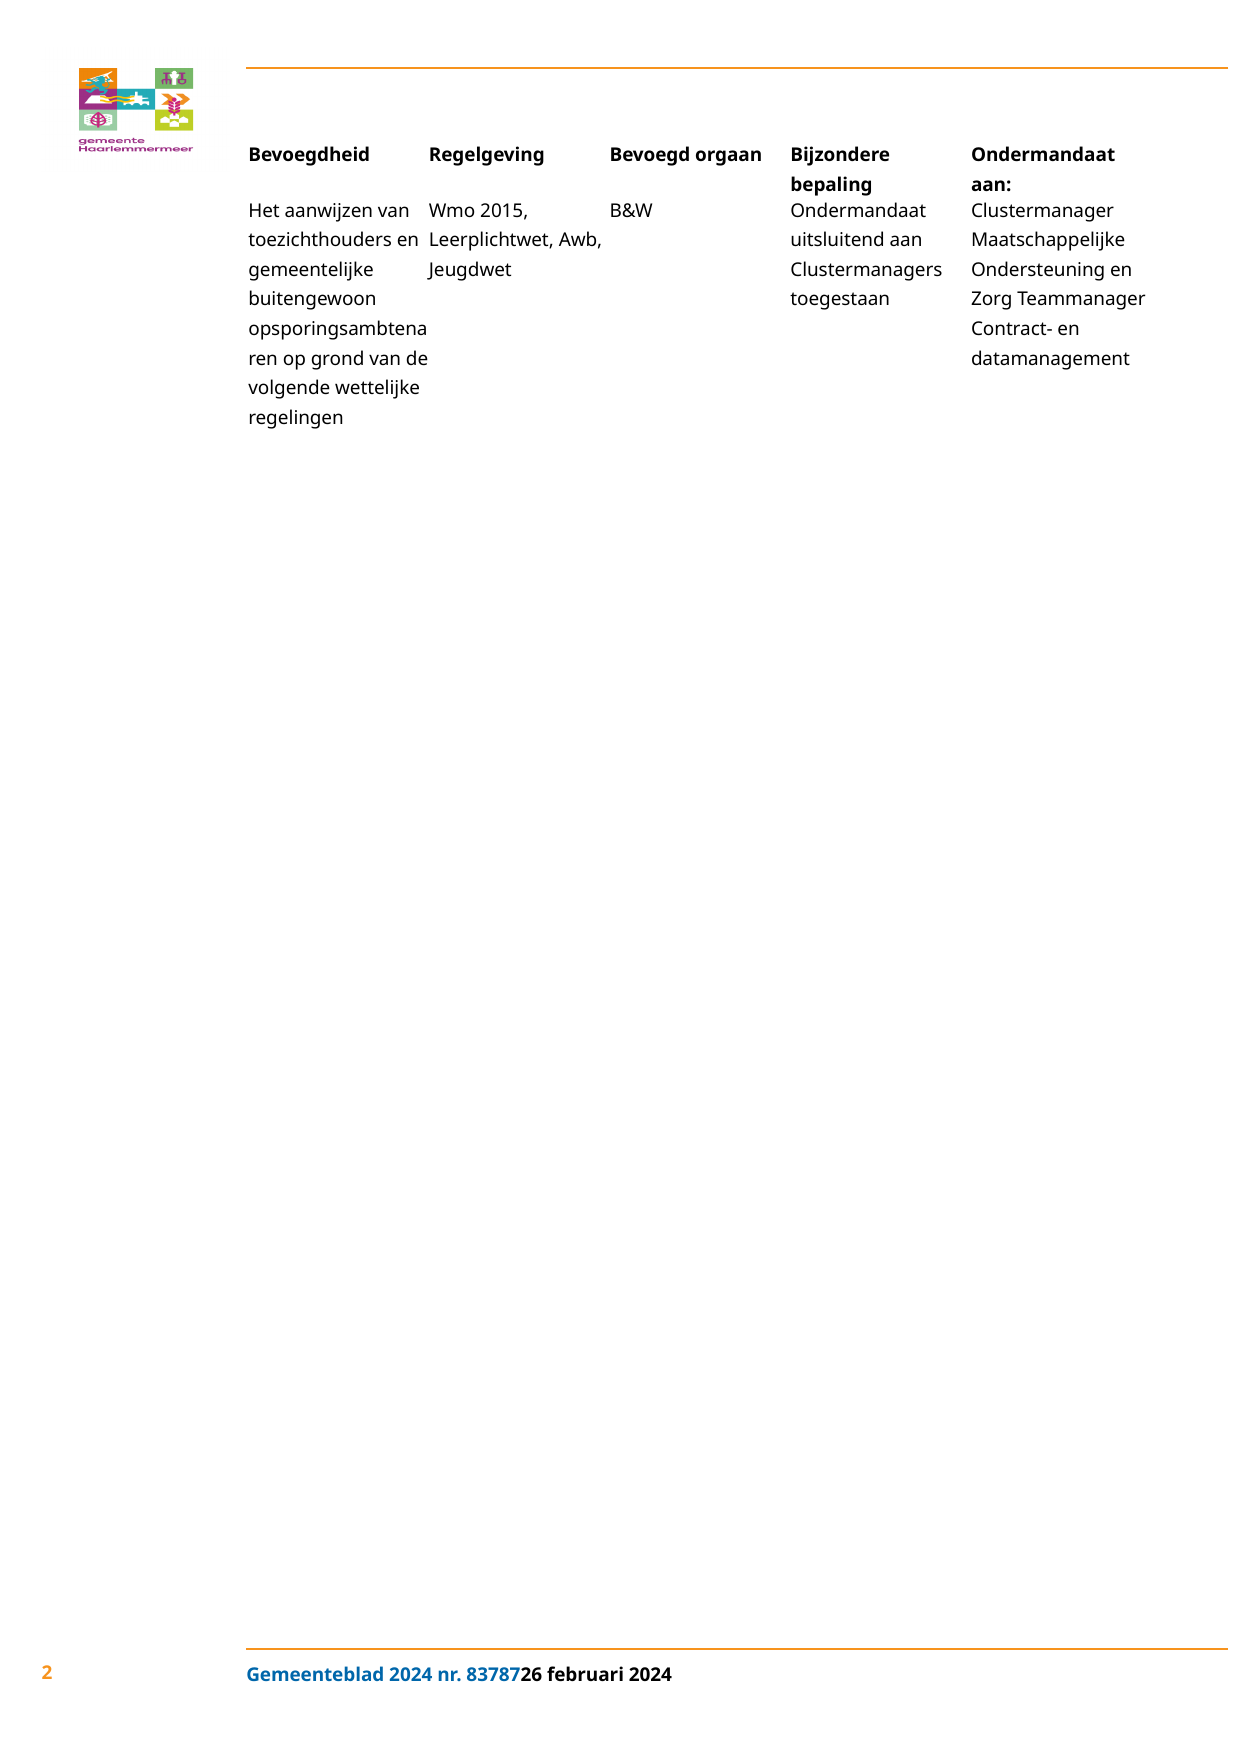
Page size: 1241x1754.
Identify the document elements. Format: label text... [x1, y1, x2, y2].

table_cell Ondermandaat uitsluitend aan Clustermanagers toegestaan [790, 197, 971, 430]
table_header Bijzondere bepaling [790, 142, 971, 197]
table_header Ondermandaat aan: [971, 142, 1152, 197]
table_header Regelgeving [429, 142, 609, 197]
table_header Bevoegd orgaan [609, 142, 790, 197]
table_cell Het aanwijzen van toezichthouders en gemeentelijke buitengewoon opsporingsambtenaren op grond van de volgende wettelijke regelingen [248, 197, 429, 430]
picture [41, 47, 231, 172]
table_header Bevoegdheid [248, 142, 429, 197]
table_cell Clustermanager Maatschappelijke Ondersteuning en Zorg Teammanager Contract- en datamanagement [971, 197, 1152, 430]
table_cell Wmo 2015, Leerplichtwet, Awb, Jeugdwet [429, 197, 609, 430]
table_cell B&W [609, 197, 790, 430]
